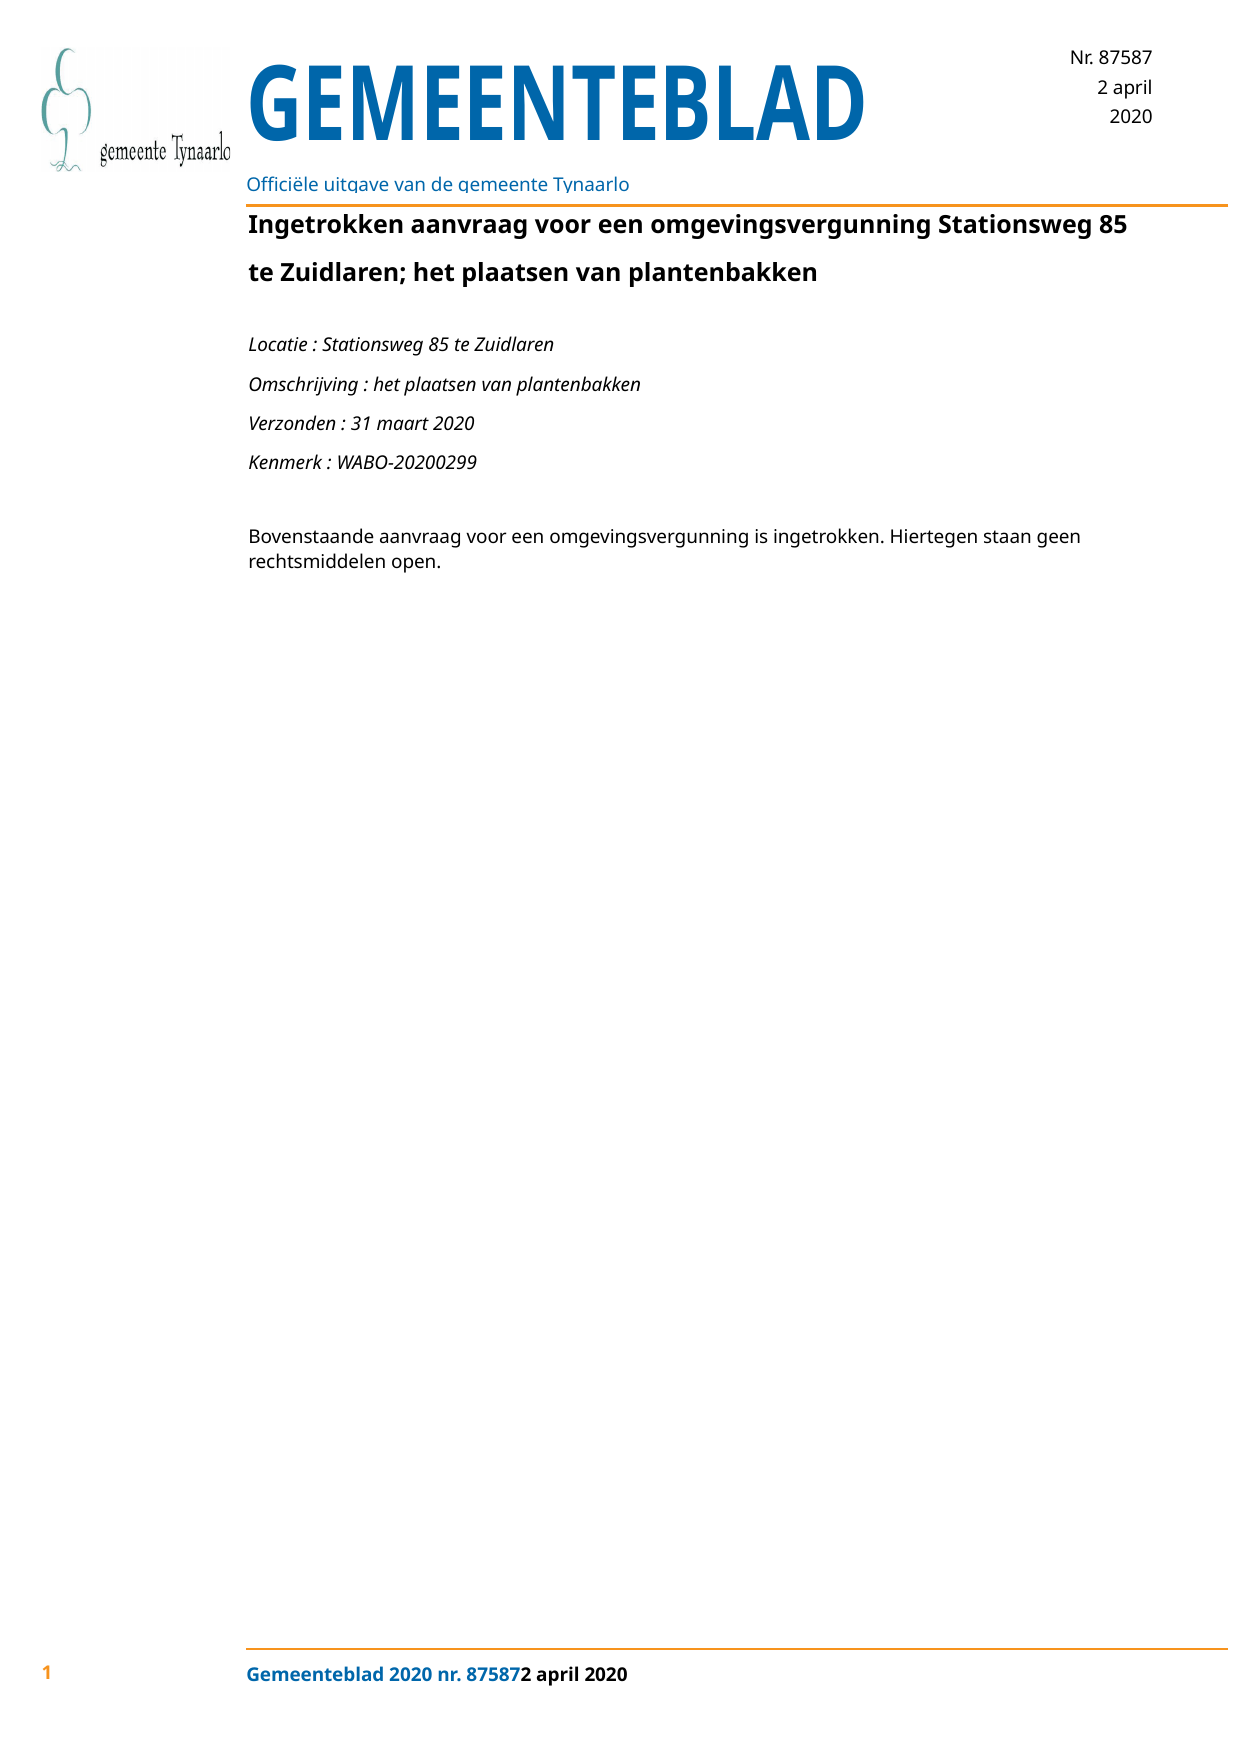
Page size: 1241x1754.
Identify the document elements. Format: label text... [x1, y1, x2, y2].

text Verzonden : 31 maart 2020 [248, 410, 1152, 436]
text Bovenstaande aanvraag voor een omgevingsvergunning is ingetrokken. Hiertegen staan geen rechtsmiddelen open. [248, 523, 1152, 574]
picture [41, 47, 231, 172]
text Locatie : Stationsweg 85 te Zuidlaren [248, 331, 1152, 357]
text Ingetrokken aanvraag voor een omgevingsvergunning Stationsweg 85 te Zuidlaren; het plaatsen van plantenbakken [248, 207, 1152, 288]
text Omschrijving : het plaatsen van plantenbakken [248, 371, 1152, 396]
text Kenmerk : WABO-20200299 [248, 449, 1152, 475]
